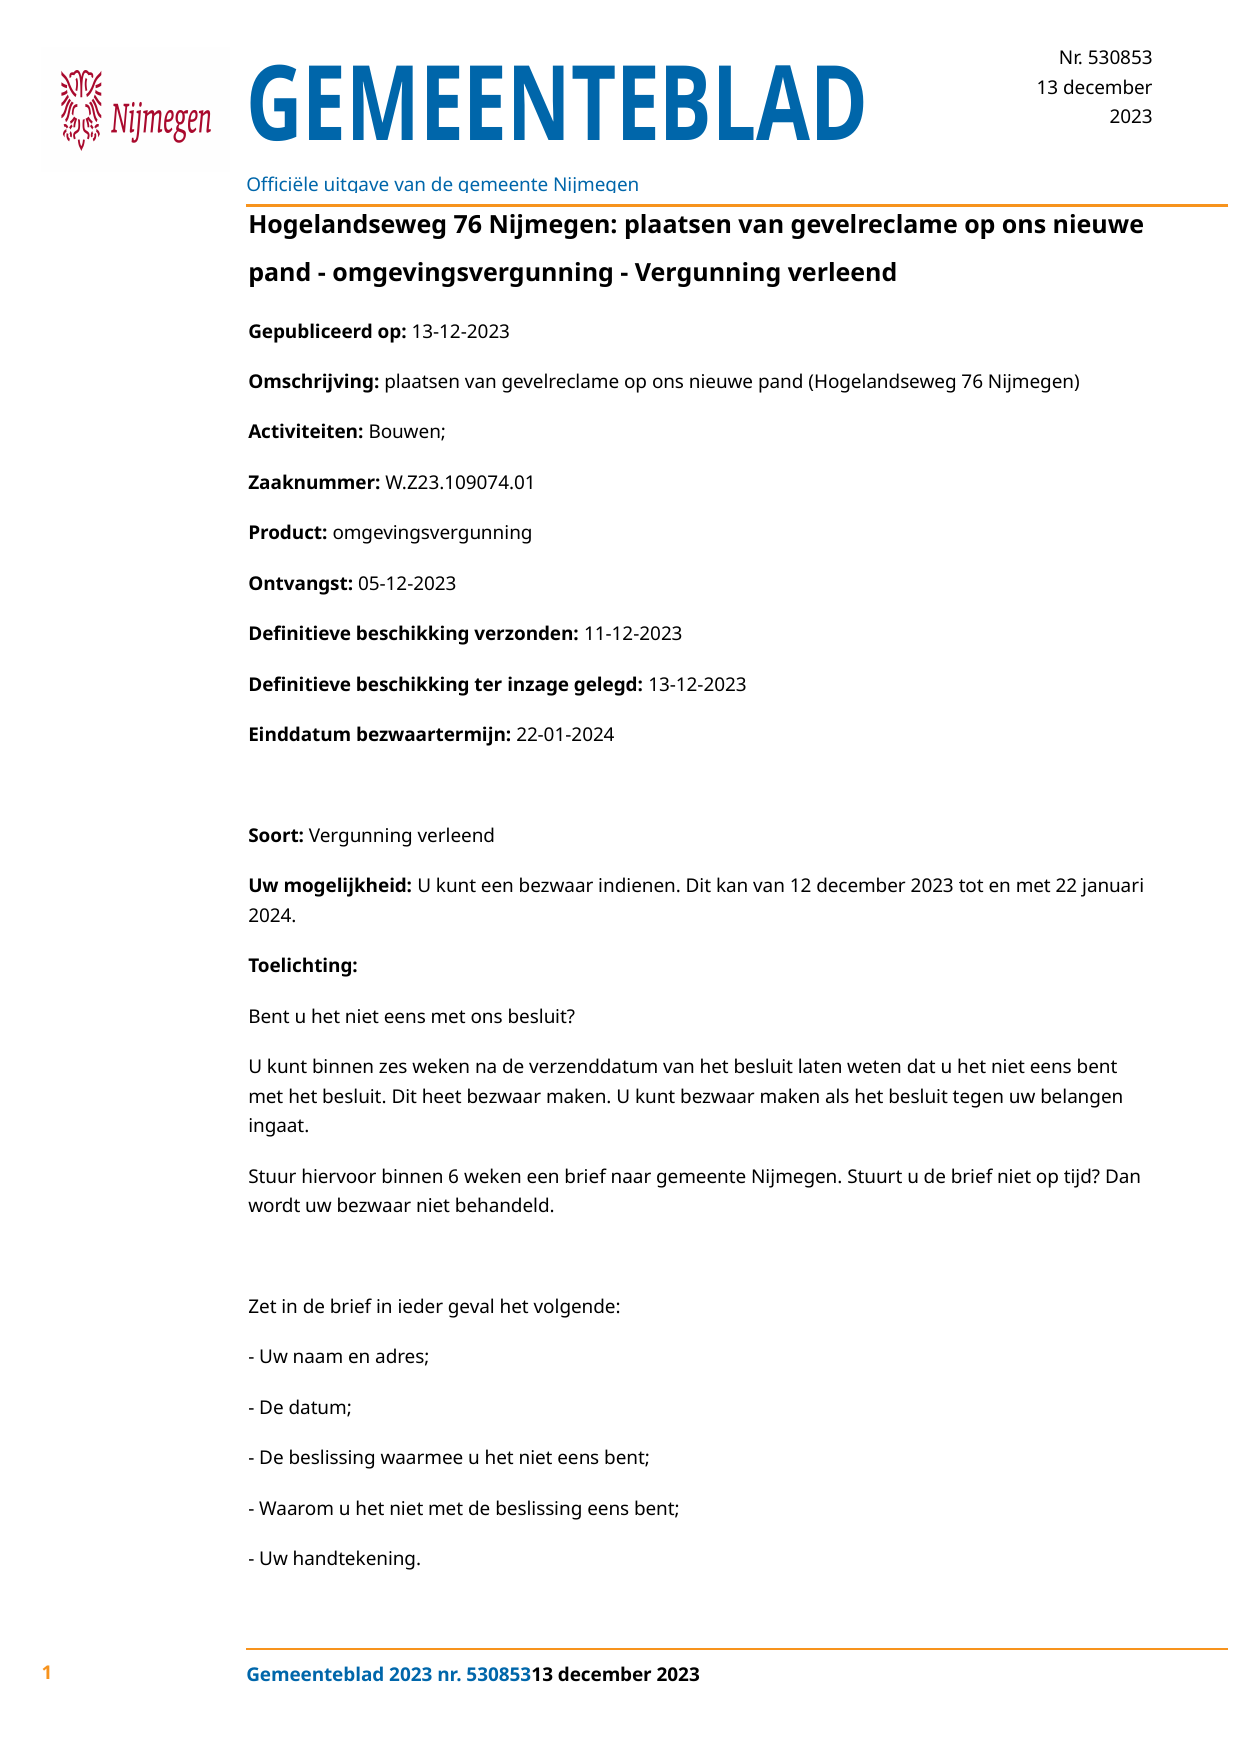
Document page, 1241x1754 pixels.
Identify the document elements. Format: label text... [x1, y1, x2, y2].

text - Uw handtekening. [248, 1545, 1152, 1571]
text - Uw naam en adres; [248, 1344, 1152, 1369]
text Definitieve beschikking ter inzage gelegd: 13-12-2023 [248, 671, 1152, 697]
text Product: omgevingsvergunning [248, 519, 1152, 545]
text Soort: Vergunning verleend [248, 822, 1152, 848]
text Zet in de brief in ieder geval het volgende: [248, 1293, 1152, 1319]
text Uw mogelijkheid: U kunt een bezwaar indienen. Dit kan van 12 december 2023 tot en met 22 januari 2024. [248, 872, 1152, 928]
text Einddatum bezwaartermijn: 22-01-2024 [248, 721, 1152, 747]
text Omschrijving: plaatsen van gevelreclame op ons nieuwe pand (Hogelandseweg 76 Nijmegen) [248, 368, 1152, 394]
text Ontvangst: 05-12-2023 [248, 570, 1152, 596]
text Gepubliceerd op: 13-12-2023 [248, 318, 1152, 344]
text Stuur hiervoor binnen 6 weken een brief naar gemeente Nijmegen. Stuurt u de brief niet op tijd? Dan wordt uw bezwaar niet behandeld. [248, 1163, 1152, 1218]
text Bent u het niet eens met ons besluit? [248, 1003, 1152, 1029]
picture [41, 47, 231, 172]
text Activiteiten: Bouwen; [248, 419, 1152, 444]
text Hogelandseweg 76 Nijmegen: plaatsen van gevelreclame op ons nieuwe pand - omgevingsvergunning - Vergunning verleend [248, 207, 1152, 288]
text Zaaknummer: W.Z23.109074.01 [248, 469, 1152, 495]
text - Waarom u het niet met de beslissing eens bent; [248, 1495, 1152, 1521]
text - De beslissing waarmee u het niet eens bent; [248, 1444, 1152, 1470]
text - De datum; [248, 1394, 1152, 1420]
text U kunt binnen zes weken na de verzenddatum van het besluit laten weten dat u het niet eens bent met het besluit. Dit heet bezwaar maken. U kunt bezwaar maken als het besluit tegen uw belangen ingaat. [248, 1053, 1152, 1138]
text Toelichting: [248, 952, 1152, 978]
text Definitieve beschikking verzonden: 11-12-2023 [248, 620, 1152, 646]
